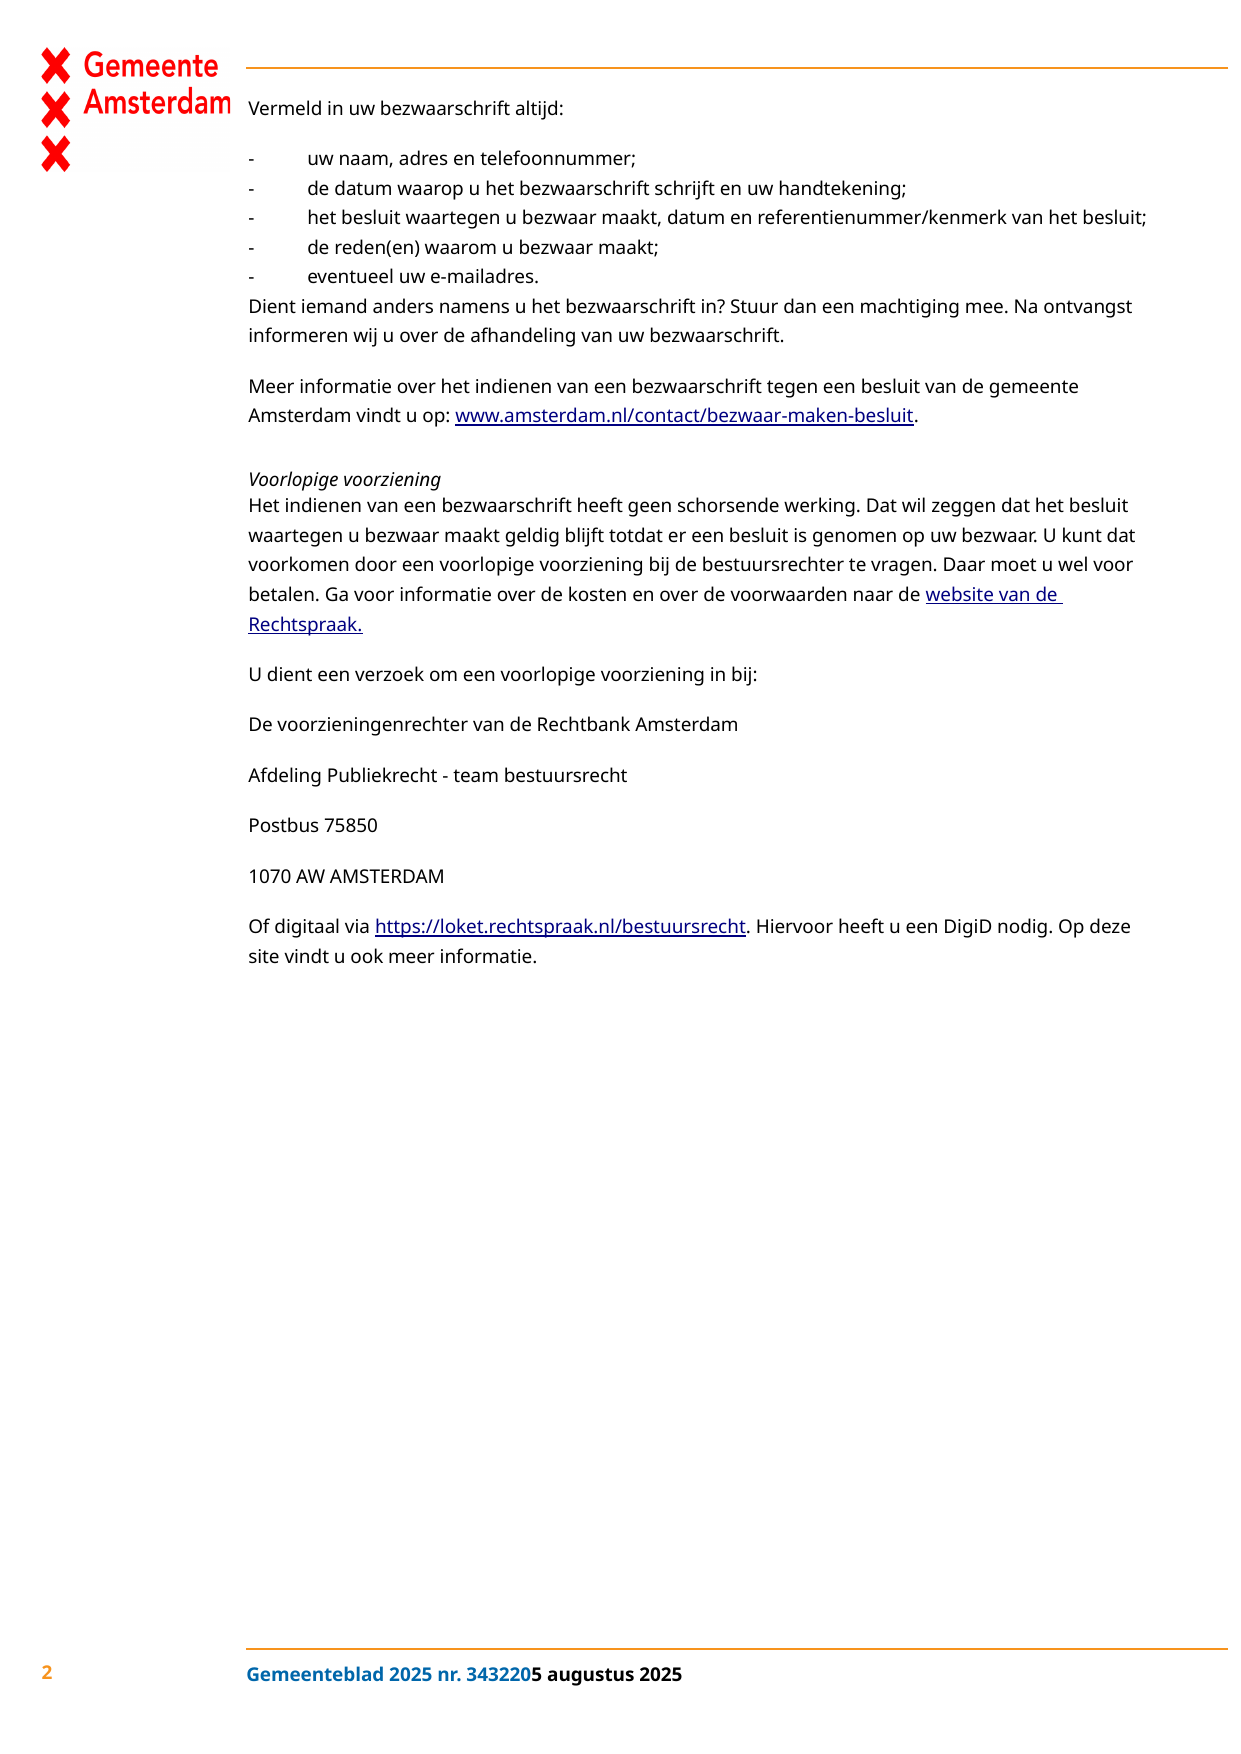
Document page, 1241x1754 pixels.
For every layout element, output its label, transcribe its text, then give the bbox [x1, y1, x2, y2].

list uw naam, adres en telefoonnummer; [248, 145, 1152, 171]
list eventueel uw e-mailadres. [248, 263, 1152, 289]
list de reden(en) waarom u bezwaar maakt; [248, 234, 1152, 260]
text U dient een verzoek om een voorlopige voorziening in bij: [248, 661, 1152, 687]
list het besluit waartegen u bezwaar maakt, datum en referentienummer/kenmerk van het besluit; [248, 204, 1152, 230]
text Postbus 75850 [248, 812, 1152, 838]
text Vermeld in uw bezwaarschrift altijd: [248, 95, 1152, 121]
text Het indienen van een bezwaarschrift heeft geen schorsende werking. Dat wil zeggen dat het besluit waartegen u bezwaar maakt geldig blijft totdat er een besluit is genomen op uw bezwaar. U kunt dat voorkomen door een voorlopige voorziening bij de bestuursrechter te vragen. Daar moet u wel voor betalen. Ga voor informatie over de kosten en over de voorwaarden naar de website van de Rechtspraak. [248, 492, 1152, 636]
text Afdeling Publiekrecht - team bestuursrecht [248, 762, 1152, 788]
text Dient iemand anders namens u het bezwaarschrift in? Stuur dan een machtiging mee. Na ontvangst informeren wij u over de afhandeling van uw bezwaarschrift. [248, 293, 1152, 348]
list de datum waarop u het bezwaarschrift schrijft en uw handtekening; [248, 175, 1152, 201]
picture [41, 47, 231, 172]
text De voorzieningenrechter van de Rechtbank Amsterdam [248, 712, 1152, 737]
text Meer informatie over het indienen van een bezwaarschrift tegen een besluit van de gemeente Amsterdam vindt u op: www.amsterdam.nl/contact/bezwaar-maken-besluit. [248, 373, 1152, 428]
text 1070 AW AMSTERDAM [248, 863, 1152, 888]
text Voorlopige voorziening [248, 467, 1152, 492]
text Of digitaal via https://loket.rechtspraak.nl/bestuursrecht. Hiervoor heeft u een DigiD nodig. Op deze site vindt u ook meer informatie. [248, 913, 1152, 968]
